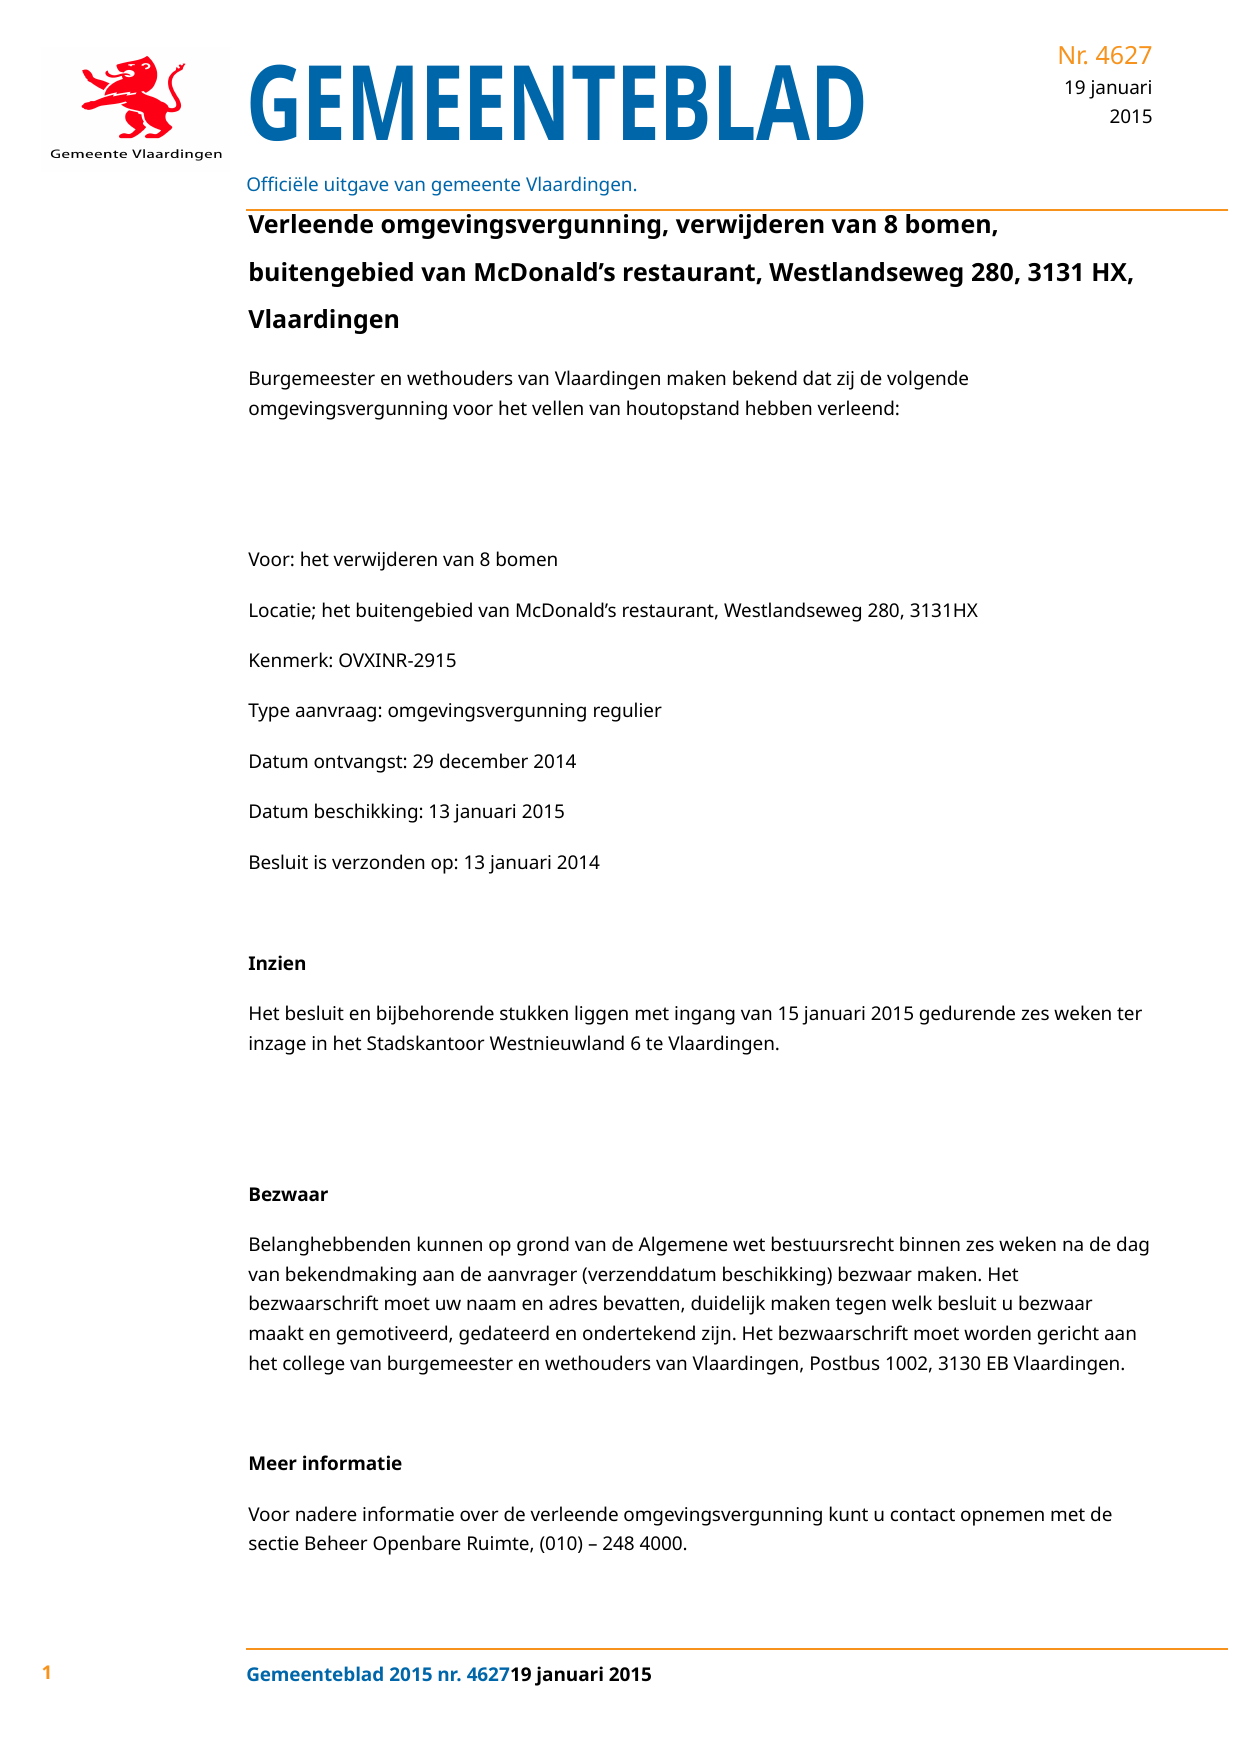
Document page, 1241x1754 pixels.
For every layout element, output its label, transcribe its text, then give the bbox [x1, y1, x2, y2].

text Type aanvraag: omgevingsvergunning regulier [248, 698, 1152, 723]
text Burgemeester en wethouders van Vlaardingen maken bekend dat zij de volgende omgevingsvergunning voor het vellen van houtopstand hebben verleend: [248, 366, 1152, 421]
text Besluit is verzonden op: 13 januari 2014 [248, 849, 1152, 874]
text Verleende omgevingsvergunning, verwijderen van 8 bomen, buitengebied van McDonald’s restaurant, Westlandseweg 280, 3131 HX, Vlaardingen [248, 211, 1152, 336]
text Locatie; het buitengebied van McDonald’s restaurant, Westlandseweg 280, 3131HX [248, 597, 1152, 622]
text Bezwaar [248, 1181, 1152, 1207]
text Datum ontvangst: 29 december 2014 [248, 748, 1152, 774]
text Datum beschikking: 13 januari 2015 [248, 798, 1152, 824]
text Kenmerk: OVXINR-2915 [248, 647, 1152, 673]
text Inzien [248, 950, 1152, 975]
text Belanghebbenden kunnen op grond van de Algemene wet bestuursrecht binnen zes weken na de dag van bekendmaking aan de aanvrager (verzenddatum beschikking) bezwaar maken. Het bezwaarschrift moet uw naam en adres bevatten, duidelijk maken tegen welk besluit u bezwaar maakt en gemotiveerd, gedateerd en ondertekend zijn. Het bezwaarschrift moet worden gericht aan het college van burgemeester en wethouders van Vlaardingen, Postbus 1002, 3130 EB Vlaardingen. [248, 1231, 1152, 1375]
text Het besluit en bijbehorende stukken liggen met ingang van 15 januari 2015 gedurende zes weken ter inzage in het Stadskantoor Westnieuwland 6 te Vlaardingen. [248, 1000, 1152, 1055]
text Voor nadere informatie over de verleende omgevingsvergunning kunt u contact opnemen met de sectie Beheer Openbare Ruimte, (010) – 248 4000. [248, 1501, 1152, 1556]
picture [41, 47, 231, 172]
text Voor: het verwijderen van 8 bomen [248, 546, 1152, 572]
text Meer informatie [248, 1451, 1152, 1476]
